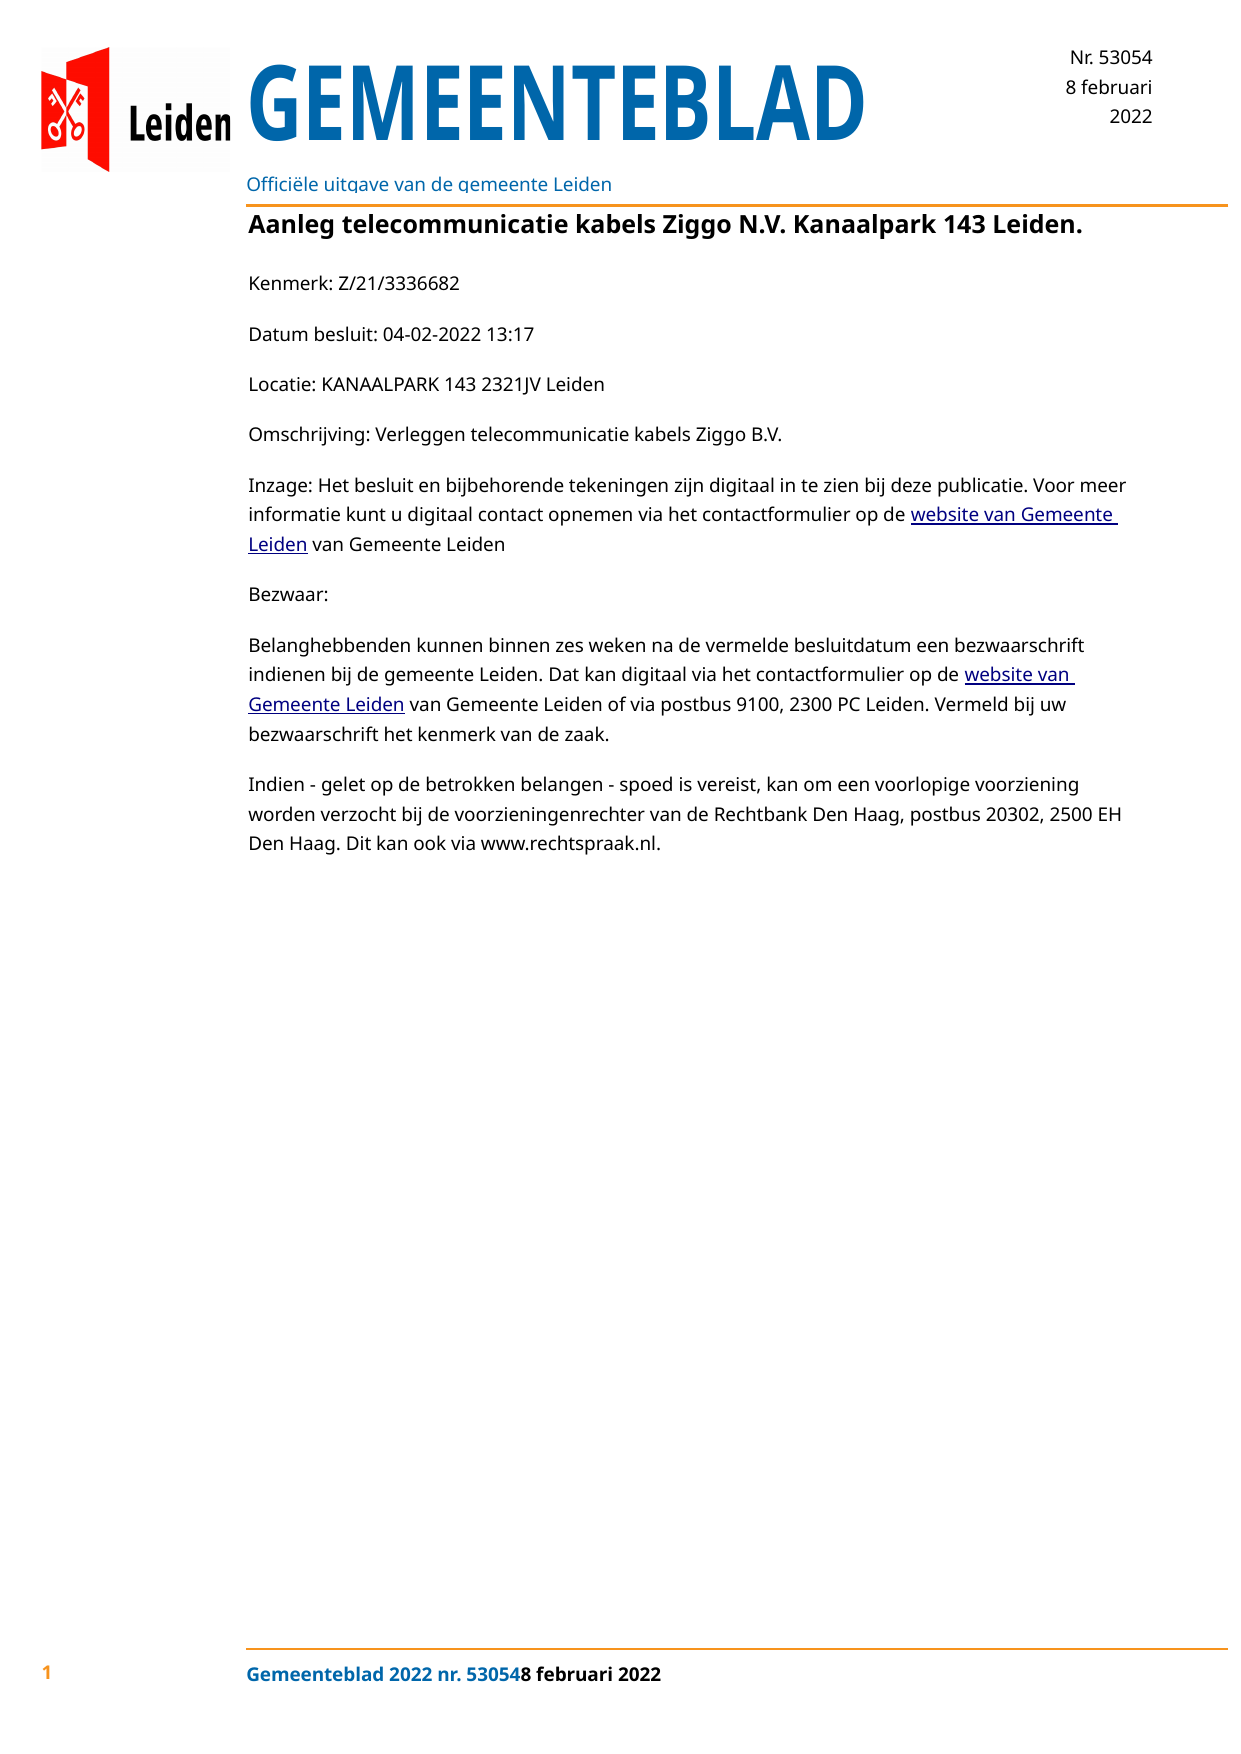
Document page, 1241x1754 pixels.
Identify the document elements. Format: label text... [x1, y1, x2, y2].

text Omschrijving: Verleggen telecommunicatie kabels Ziggo B.V. [248, 422, 1152, 447]
text Indien - gelet op de betrokken belangen - spoed is vereist, kan om een voorlopige voorziening worden verzocht bij de voorzieningenrechter van de Rechtbank Den Haag, postbus 20302, 2500 EH Den Haag. Dit kan ook via www.rechtspraak.nl. [248, 771, 1152, 856]
text Aanleg telecommunicatie kabels Ziggo N.V. Kanaalpark 143 Leiden. [248, 207, 1152, 241]
text Bezwaar: [248, 582, 1152, 607]
text Belanghebbenden kunnen binnen zes weken na de vermelde besluitdatum een bezwaarschrift indienen bij de gemeente Leiden. Dat kan digitaal via het contactformulier op de website van Gemeente Leiden van Gemeente Leiden of via postbus 9100, 2300 PC Leiden. Vermeld bij uw bezwaarschrift het kenmerk van de zaak. [248, 632, 1152, 746]
text Locatie: KANAALPARK 143 2321JV Leiden [248, 371, 1152, 397]
picture [41, 47, 231, 172]
text Kenmerk: Z/21/3336682 [248, 270, 1152, 296]
text Inzage: Het besluit en bijbehorende tekeningen zijn digitaal in te zien bij deze publicatie. Voor meer informatie kunt u digitaal contact opnemen via het contactformulier op de website van Gemeente Leiden van Gemeente Leiden [248, 472, 1152, 557]
text Datum besluit: 04-02-2022 13:17 [248, 321, 1152, 346]
